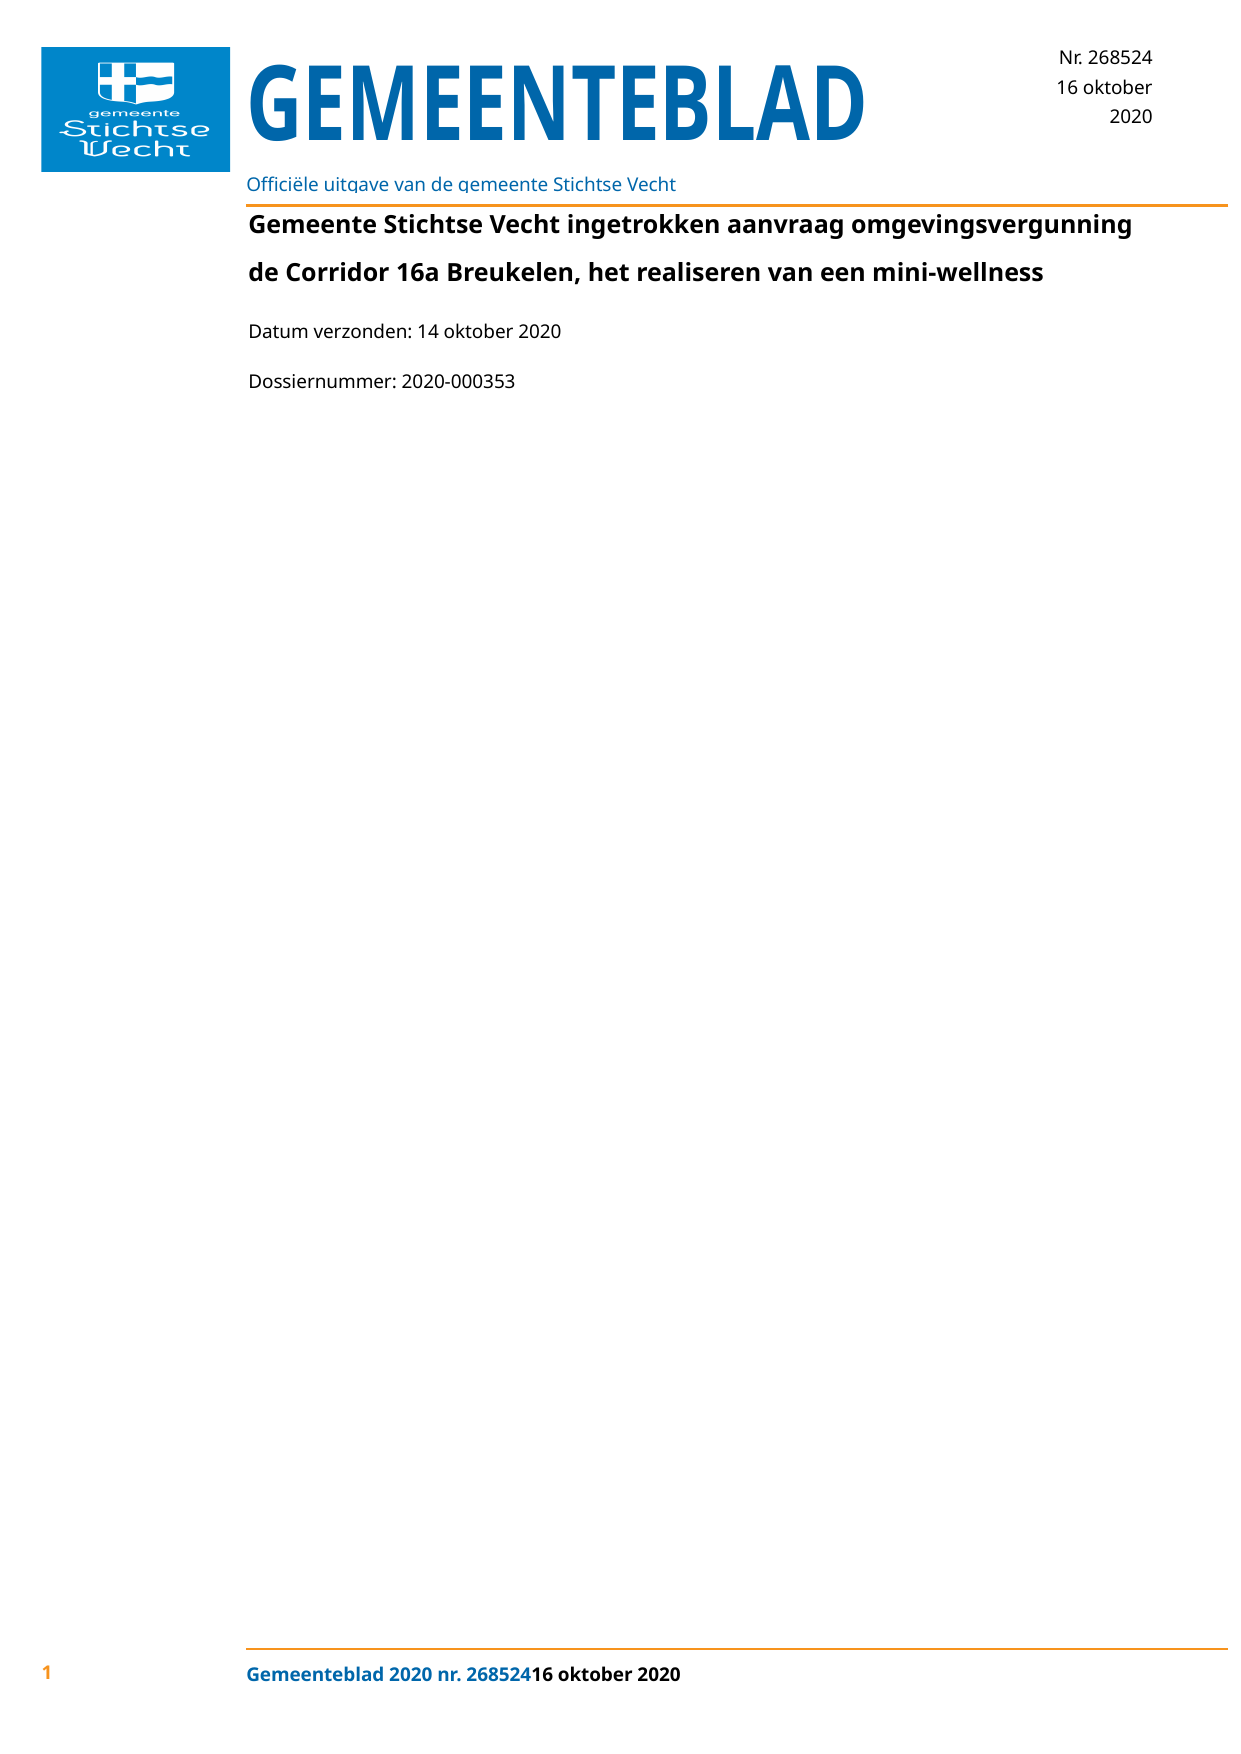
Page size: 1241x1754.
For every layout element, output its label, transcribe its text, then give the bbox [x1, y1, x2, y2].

picture [99, 63, 135, 101]
text Gemeente Stichtse Vecht ingetrokken aanvraag omgevingsvergunning de Corridor 16a Breukelen, het realiseren van een mini-wellness [248, 207, 1152, 288]
text Datum verzonden: 14 oktober 2020 [248, 318, 1152, 344]
picture [137, 63, 174, 103]
text Dossiernummer: 2020-000353 [248, 368, 1152, 394]
